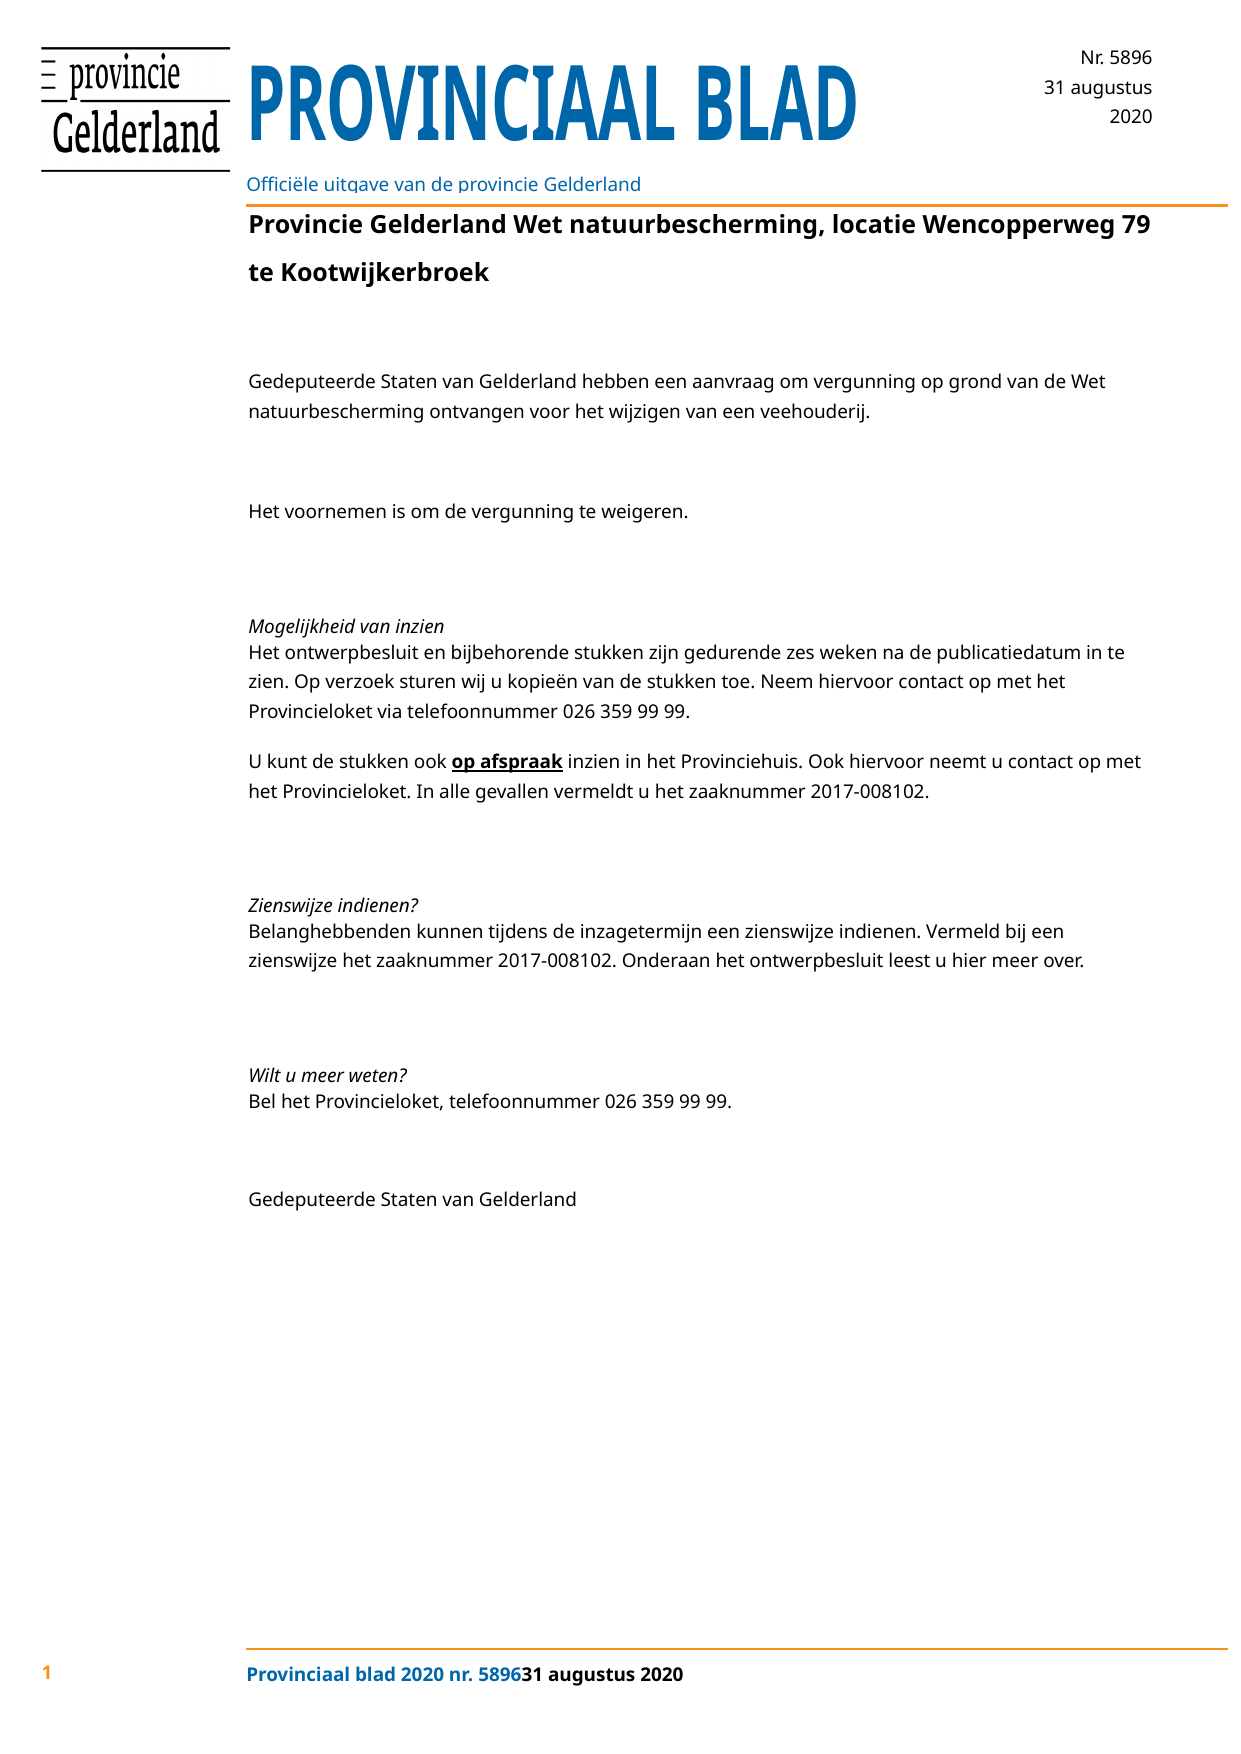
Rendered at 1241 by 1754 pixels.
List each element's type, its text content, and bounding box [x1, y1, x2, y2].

text Gedeputeerde Staten van Gelderland hebben een aanvraag om vergunning op grond van de Wet natuurbescherming ontvangen voor het wijzigen van een veehouderij. [248, 368, 1152, 424]
picture [41, 47, 231, 172]
text U kunt de stukken ook op afspraak inzien in het Provinciehuis. Ook hiervoor neemt u contact op met het Provincieloket. In alle gevallen vermeldt u het zaaknummer 2017-008102. [248, 748, 1152, 804]
text Het voornemen is om de vergunning te weigeren. [248, 499, 1152, 524]
text Bel het Provincieloket, telefoonnummer 026 359 99 99. [248, 1088, 1152, 1113]
text Het ontwerpbesluit en bijbehorende stukken zijn gedurende zes weken na de publicatiedatum in te zien. Op verzoek sturen wij u kopieën van de stukken toe. Neem hiervoor contact op met het Provincieloket via telefoonnummer 026 359 99 99. [248, 639, 1152, 724]
text Gedeputeerde Staten van Gelderland [248, 1186, 1152, 1212]
text Provincie Gelderland Wet natuurbescherming, locatie Wencopperweg 79 te Kootwijkerbroek [248, 207, 1152, 288]
text Belanghebbenden kunnen tijdens de inzagetermijn een zienswijze indienen. Vermeld bij een zienswijze het zaaknummer 2017-008102. Onderaan het ontwerpbesluit leest u hier meer over. [248, 918, 1152, 973]
text Wilt u meer weten? [248, 1062, 1152, 1088]
text Zienswijze indienen? [248, 892, 1152, 918]
text Mogelijkheid van inzien [248, 613, 1152, 639]
